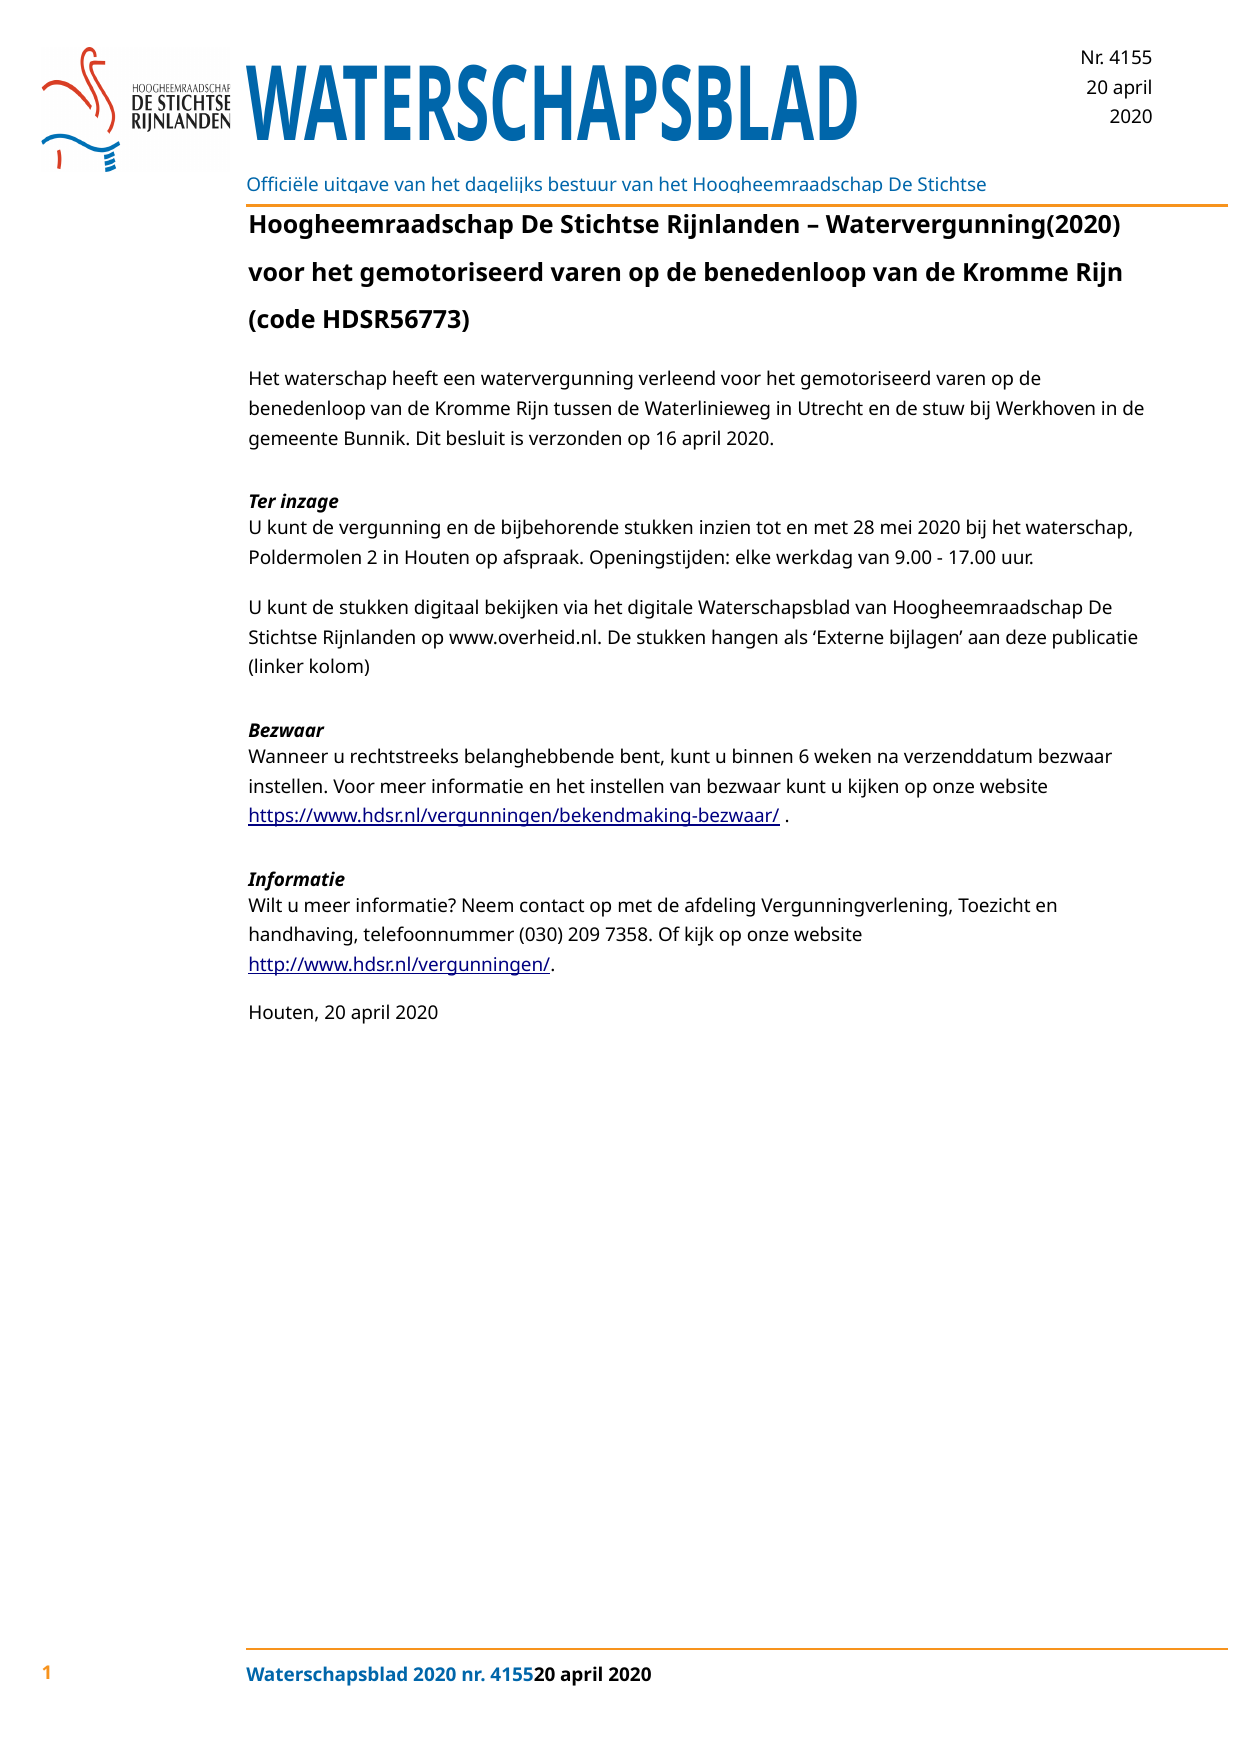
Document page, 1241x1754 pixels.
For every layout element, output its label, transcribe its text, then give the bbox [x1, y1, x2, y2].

text Hoogheemraadschap De Stichtse Rijnlanden – Watervergunning(2020) voor het gemotoriseerd varen op de benedenloop van de Kromme Rijn (code HDSR56773) [248, 207, 1152, 336]
text Wilt u meer informatie? Neem contact op met de afdeling Vergunningverlening, Toezicht en handhaving, telefoonnummer (030) 209 7358. Of kijk op onze website http://www.hdsr.nl/vergunningen/. [248, 892, 1152, 977]
text Ter inzage [248, 489, 1152, 514]
text Het waterschap heeft een watervergunning verleend voor het gemotoriseerd varen op de benedenloop van de Kromme Rijn tussen de Waterlinieweg in Utrecht en de stuw bij Werkhoven in de gemeente Bunnik. Dit besluit is verzonden op 16 april 2020. [248, 366, 1152, 450]
text U kunt de vergunning en de bijbehorende stukken inzien tot en met 28 mei 2020 bij het waterschap, Poldermolen 2 in Houten op afspraak. Openingstijden: elke werkdag van 9.00 - 17.00 uur. [248, 514, 1152, 570]
text Houten, 20 april 2020 [248, 999, 1152, 1025]
text Wanneer u rechtstreeks belanghebbende bent, kunt u binnen 6 weken na verzenddatum bezwaar instellen. Voor meer informatie en het instellen van bezwaar kunt u kijken op onze website https://www.hdsr.nl/vergunningen/bekendmaking-bezwaar/ . [248, 743, 1152, 828]
text U kunt de stukken digitaal bekijken via het digitale Waterschapsblad van Hoogheemraadschap De Stichtse Rijnlanden op www.overheid.nl. De stukken hangen als ‘Externe bijlagen’ aan deze publicatie (linker kolom) [248, 594, 1152, 679]
text Bezwaar [248, 717, 1152, 743]
picture [41, 47, 231, 172]
text Informatie [248, 866, 1152, 892]
